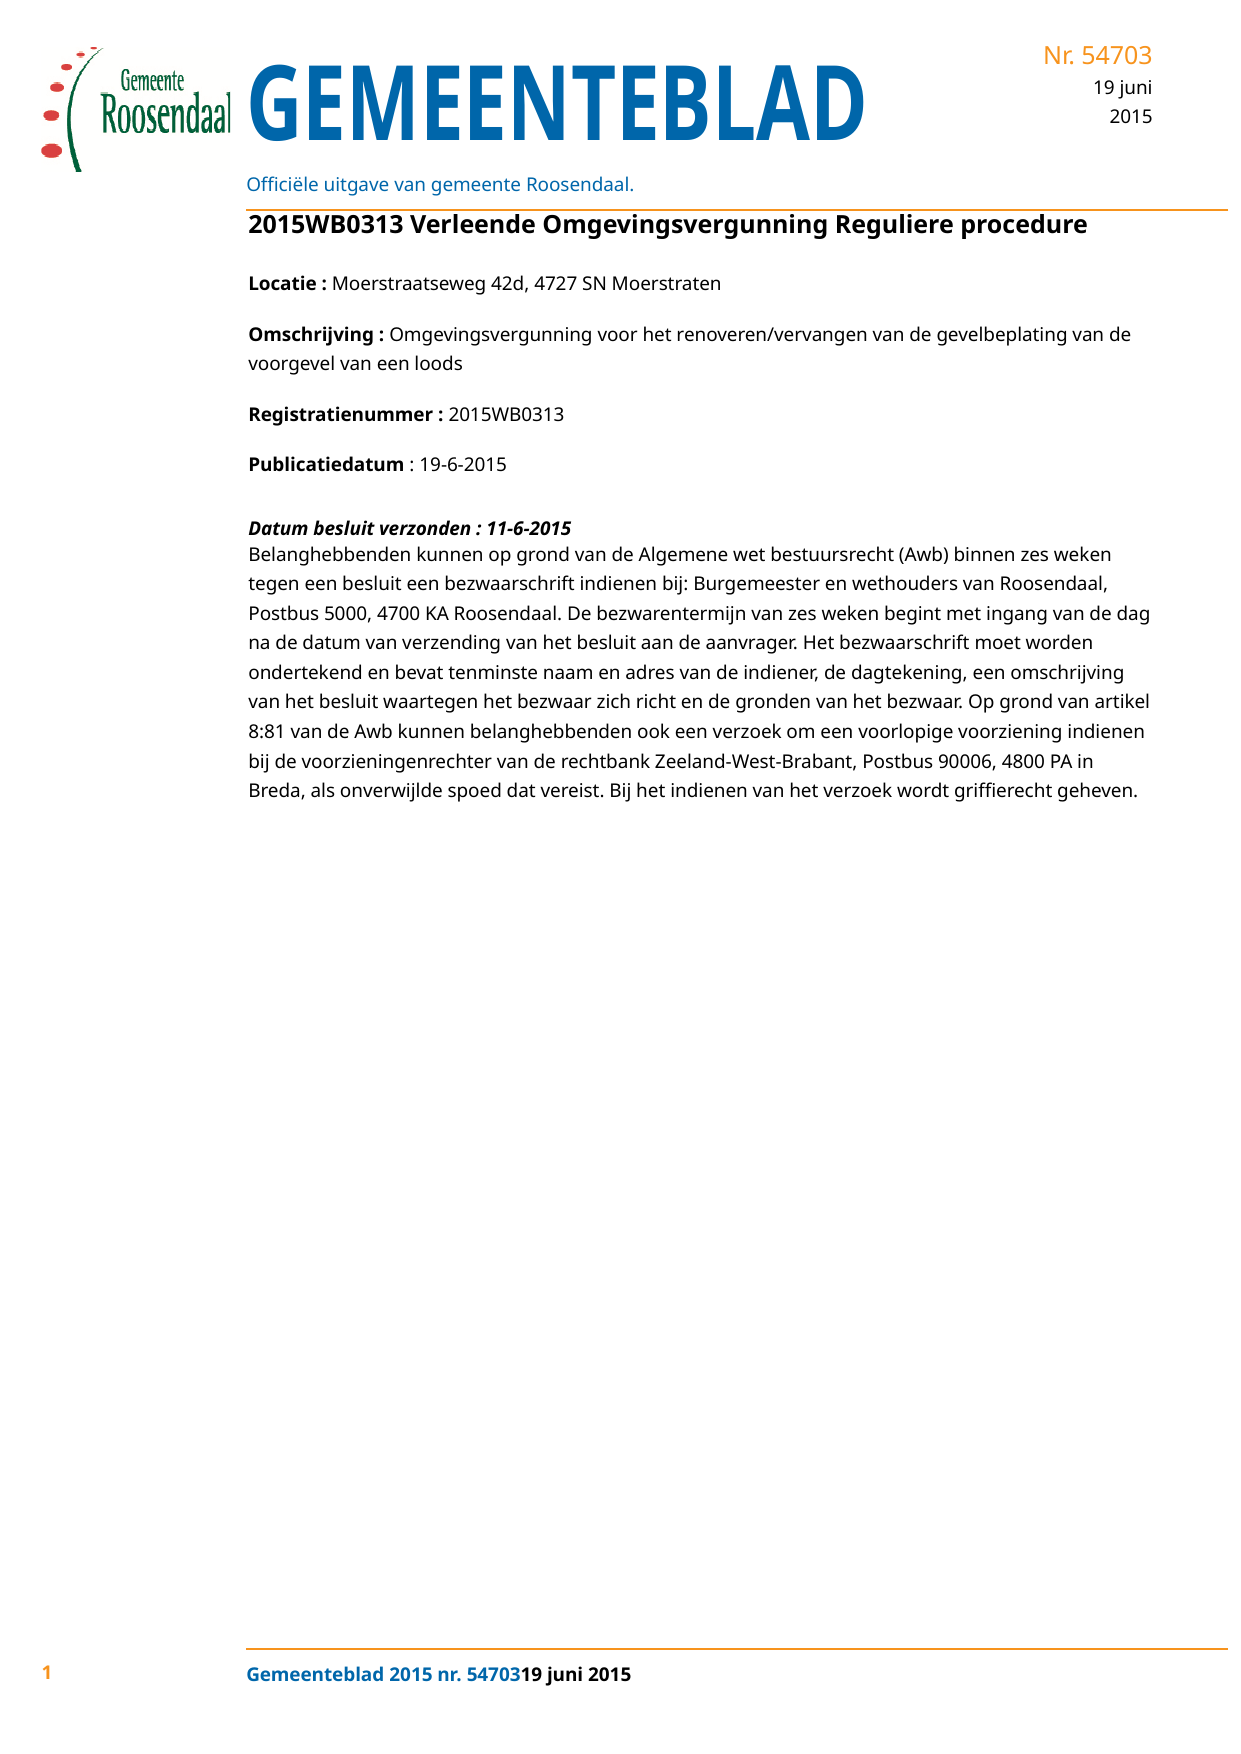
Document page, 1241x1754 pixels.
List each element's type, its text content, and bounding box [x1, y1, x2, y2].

text Belanghebbenden kunnen op grond van de Algemene wet bestuursrecht (Awb) binnen zes weken tegen een besluit een bezwaarschrift indienen bij: Burgemeester en wethouders van Roosendaal, Postbus 5000, 4700 KA Roosendaal. De bezwarentermijn van zes weken begint met ingang van de dag na de datum van verzending van het besluit aan de aanvrager. Het bezwaarschrift moet worden ondertekend en bevat tenminste naam en adres van de indiener, de dagtekening, een omschrijving van het besluit waartegen het bezwaar zich richt en de gronden van het bezwaar. Op grond van artikel 8:81 van de Awb kunnen belanghebbenden ook een verzoek om een voorlopige voorziening indienen bij de voorzieningenrechter van de rechtbank Zeeland-West-Brabant, Postbus 90006, 4800 PA in Breda, als onverwijlde spoed dat vereist. Bij het indienen van het verzoek wordt griffierecht geheven. [248, 541, 1152, 803]
text 2015WB0313 Verleende Omgevingsvergunning Reguliere procedure [248, 211, 1152, 241]
text Locatie : Moerstraatseweg 42d, 4727 SN Moerstraten [248, 270, 1152, 296]
text Datum besluit verzonden : 11-6-2015 [248, 515, 1152, 541]
picture [41, 47, 231, 172]
text Omschrijving : Omgevingsvergunning voor het renoveren/vervangen van de gevelbeplating van de voorgevel van een loods [248, 321, 1152, 376]
text Publicatiedatum : 19-6-2015 [248, 451, 1152, 477]
text Registratienummer : 2015WB0313 [248, 401, 1152, 426]
